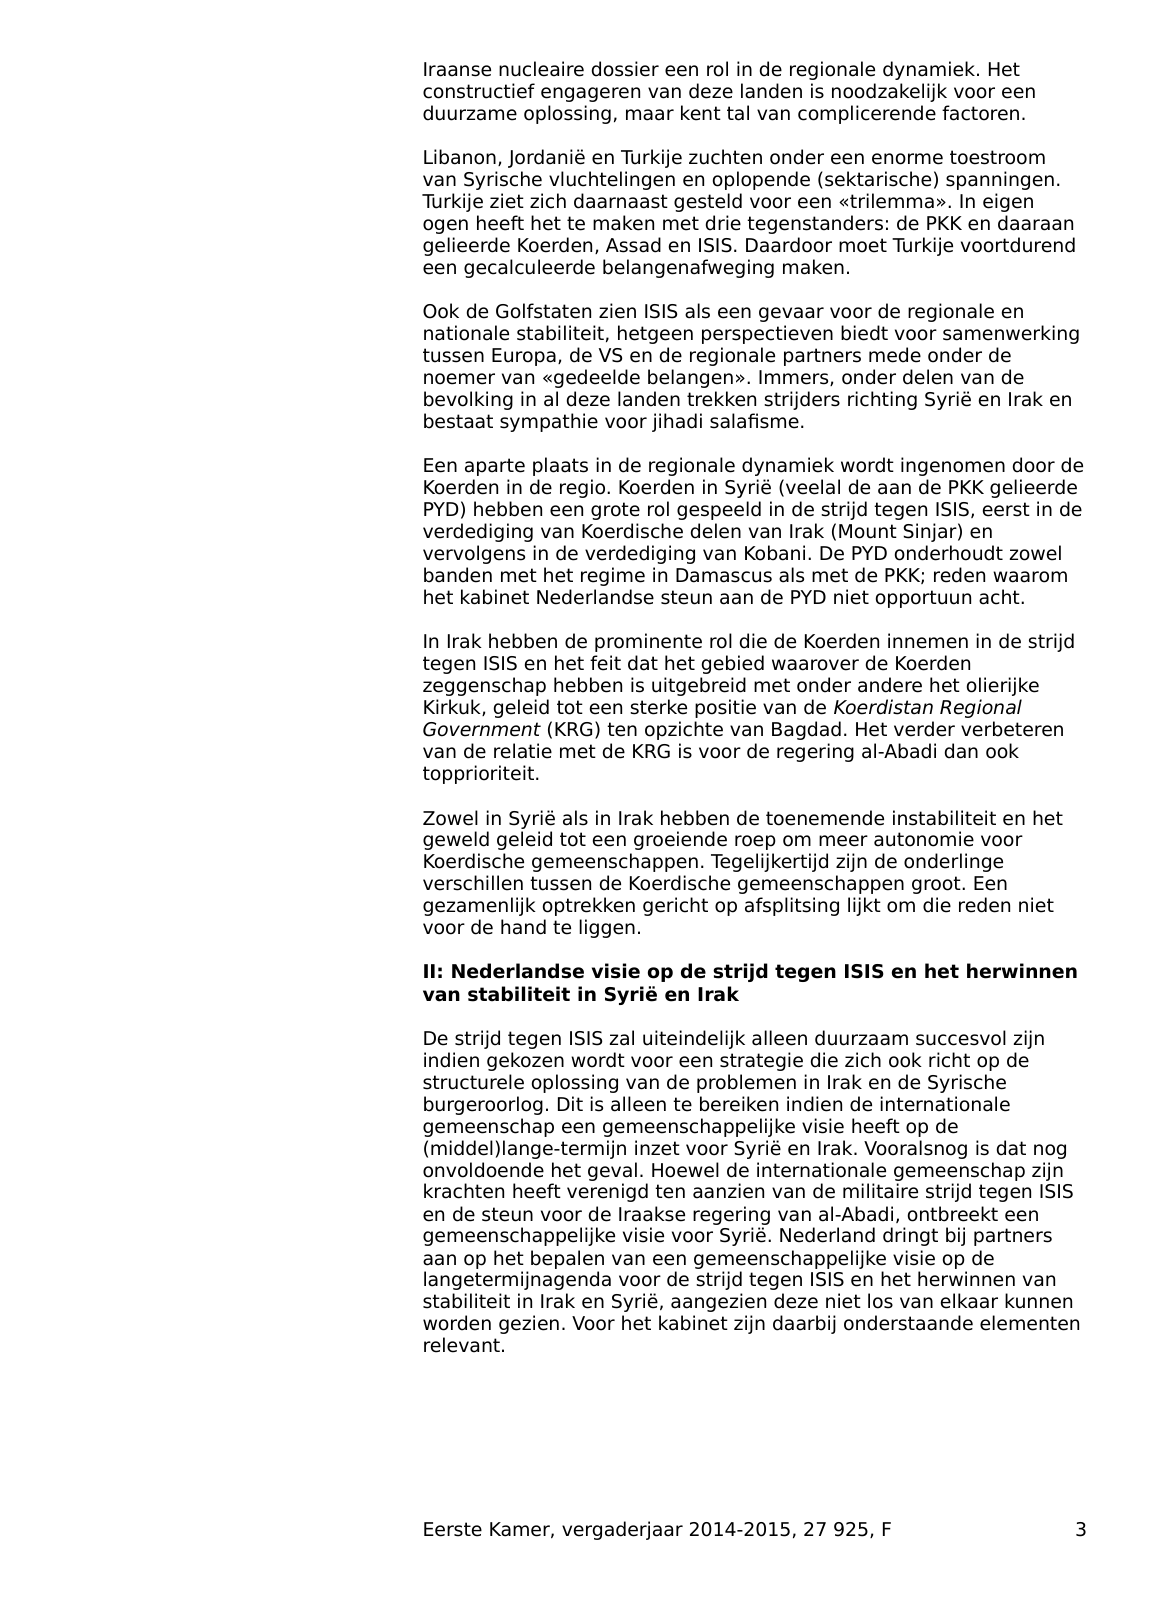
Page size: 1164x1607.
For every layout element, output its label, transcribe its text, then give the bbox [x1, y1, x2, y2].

subtitle II: Nederlandse visie op de strijd tegen ISIS en het herwinnen van stabiliteit in Syrië en Irak [422, 961, 1087, 1005]
text De strijd tegen ISIS zal uiteindelijk alleen duurzaam succesvol zijn indien gekozen wordt voor een strategie die zich ook richt op de structurele oplossing van de problemen in Irak en de Syrische burgeroorlog. Dit is alleen te bereiken indien de internationale gemeenschap een gemeenschappelijke visie heeft op de (middel)lange-termijn inzet voor Syrië en Irak. Vooralsnog is dat nog onvoldoende het geval. Hoewel de internationale gemeenschap zijn krachten heeft verenigd ten aanzien van de militaire strijd tegen ISIS en de steun voor de Iraakse regering van al-Abadi, ontbreekt een gemeenschappelijke visie voor Syrië. Nederland dringt bij partners aan op het bepalen van een gemeenschappelijke visie op de langetermijnagenda voor de strijd tegen ISIS en het herwinnen van stabiliteit in Irak en Syrië, aangezien deze niet los van elkaar kunnen worden gezien. Voor het kabinet zijn daarbij onderstaande elementen relevant. [422, 1028, 1087, 1357]
text Libanon, Jordanië en Turkije zuchten onder een enorme toestroom van Syrische vluchtelingen en oplopende (sektarische) spanningen. Turkije ziet zich daarnaast gesteld voor een «trilemma». In eigen ogen heeft het te maken met drie tegenstanders: de PKK en daaraan gelieerde Koerden, Assad en ISIS. Daardoor moet Turkije voortdurend een gecalculeerde belangenafweging maken. [422, 147, 1087, 279]
text Een aparte plaats in de regionale dynamiek wordt ingenomen door de Koerden in de regio. Koerden in Syrië (veelal de aan de PKK gelieerde PYD) hebben een grote rol gespeeld in de strijd tegen ISIS, eerst in de verdediging van Koerdische delen van Irak (Mount Sinjar) en vervolgens in de verdediging van Kobani. De PYD onderhoudt zowel banden met het regime in Damascus als met de PKK; reden waarom het kabinet Nederlandse steun aan de PYD niet opportuun acht. [422, 455, 1087, 609]
text Ook de Golfstaten zien ISIS als een gevaar voor de regionale en nationale stabiliteit, hetgeen perspectieven biedt voor samenwerking tussen Europa, de VS en de regionale partners mede onder de noemer van «gedeelde belangen». Immers, onder delen van de bevolking in al deze landen trekken strijders richting Syrië en Irak en bestaat sympathie voor jihadi salafisme. [422, 301, 1087, 433]
text In Irak hebben de prominente rol die de Koerden innemen in de strijd tegen ISIS en het feit dat het gebied waarover de Koerden zeggenschap hebben is uitgebreid met onder andere het olierijke Kirkuk, geleid tot een sterke positie van de Koerdistan Regional Government (KRG) ten opzichte van Bagdad. Het verder verbeteren van de relatie met de KRG is voor de regering al-Abadi dan ook topprioriteit. [422, 631, 1087, 785]
text Iraanse nucleaire dossier een rol in de regionale dynamiek. Het constructief engageren van deze landen is noodzakelijk voor een duurzame oplossing, maar kent tal van complicerende factoren. [422, 59, 1087, 125]
text Zowel in Syrië als in Irak hebben de toenemende instabiliteit en het geweld geleid tot een groeiende roep om meer autonomie voor Koerdische gemeenschappen. Tegelijkertijd zijn de onderlinge verschillen tussen de Koerdische gemeenschappen groot. Een gezamenlijk optrekken gericht op afsplitsing lijkt om die reden niet voor de hand te liggen. [422, 807, 1087, 939]
